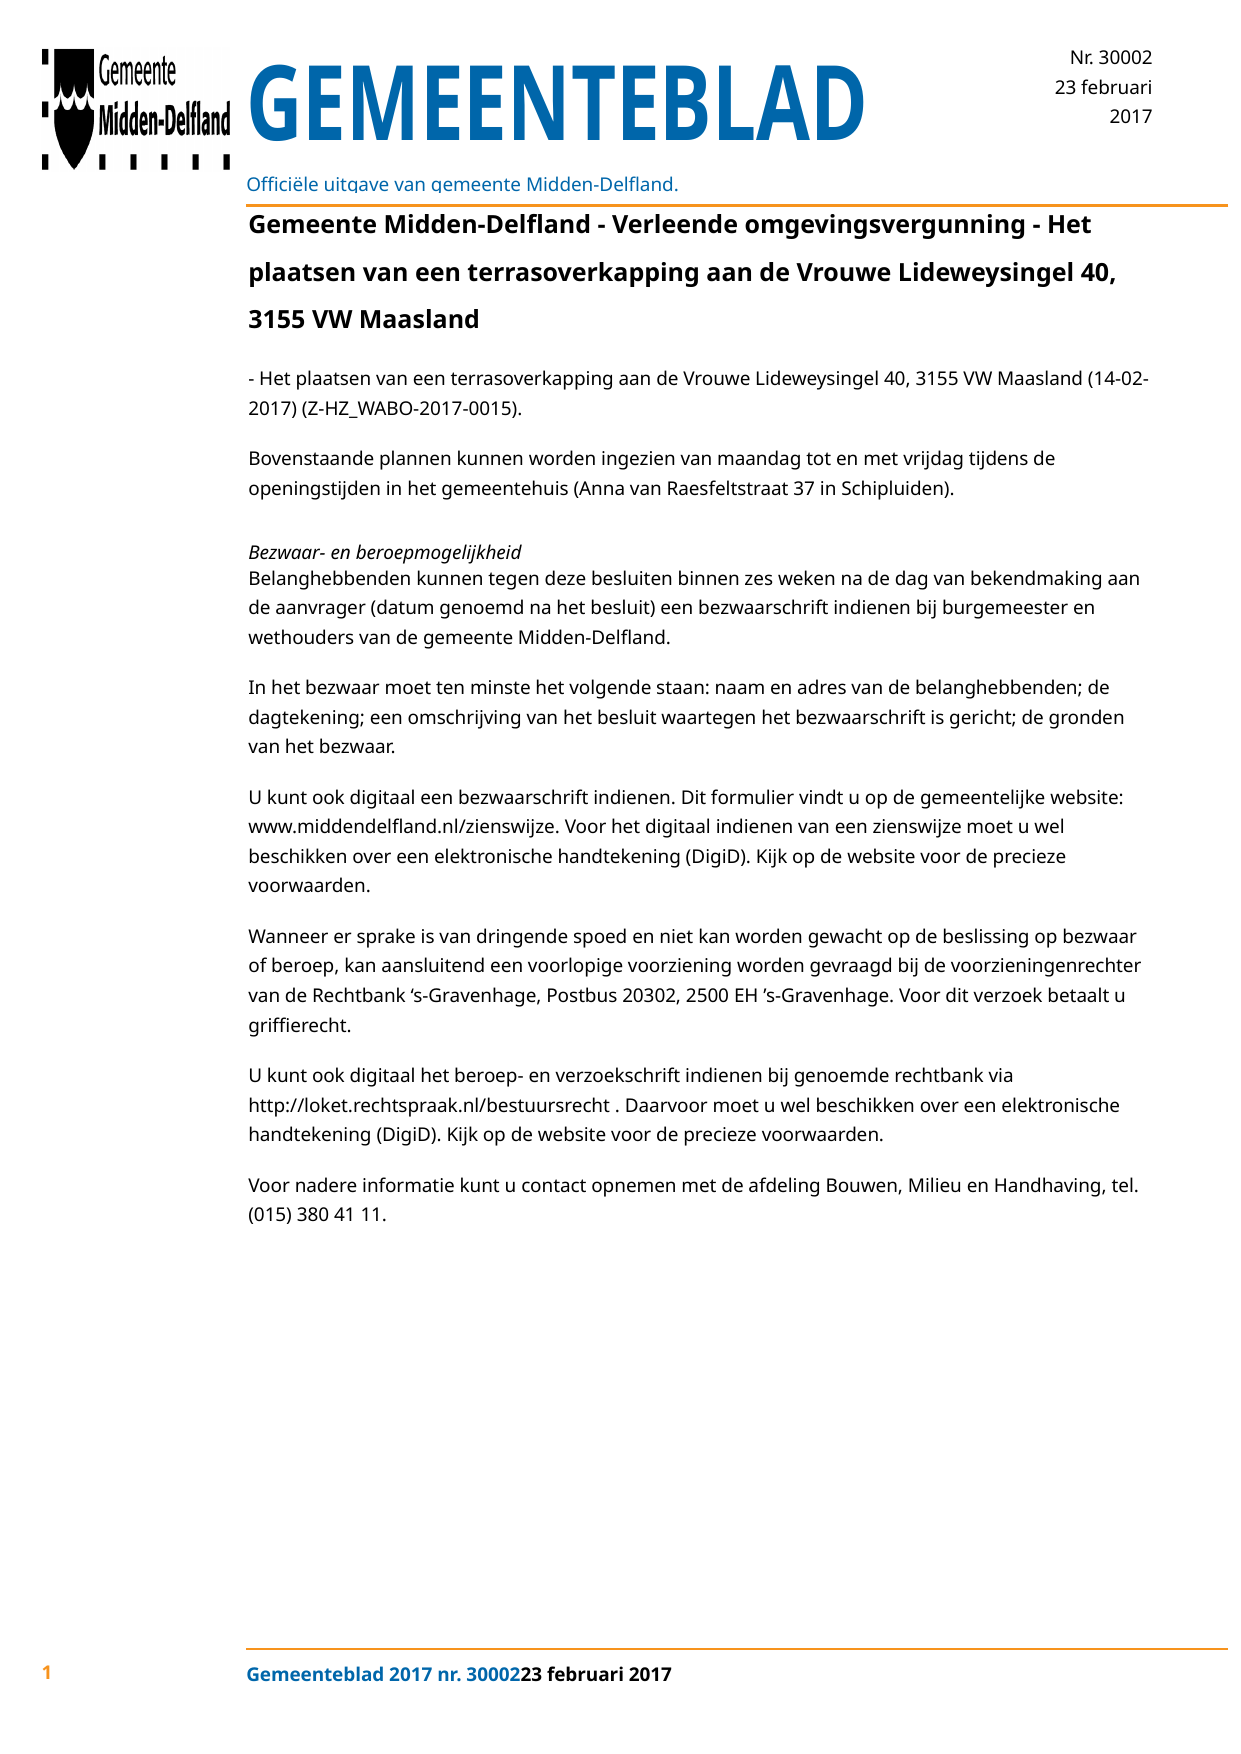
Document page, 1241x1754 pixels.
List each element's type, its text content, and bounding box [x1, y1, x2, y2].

text Voor nadere informatie kunt u contact opnemen met de afdeling Bouwen, Milieu en Handhaving, tel. (015) 380 41 11. [248, 1172, 1152, 1227]
text U kunt ook digitaal het beroep- en verzoekschrift indienen bij genoemde rechtbank via http://loket.rechtspraak.nl/bestuursrecht . Daarvoor moet u wel beschikken over een elektronische handtekening (DigiD). Kijk op de website voor de precieze voorwaarden. [248, 1062, 1152, 1147]
text Belanghebbenden kunnen tegen deze besluiten binnen zes weken na de dag van bekendmaking aan de aanvrager (datum genoemd na het besluit) een bezwaarschrift indienen bij burgemeester en wethouders van de gemeente Midden-Delfland. [248, 565, 1152, 650]
text - Het plaatsen van een terrasoverkapping aan de Vrouwe Lideweysingel 40, 3155 VW Maasland (14-02-2017) (Z-HZ_WABO-2017-0015). [248, 366, 1152, 421]
text In het bezwaar moet ten minste het volgende staan: naam en adres van de belanghebbenden; de dagtekening; een omschrijving van het besluit waartegen het bezwaarschrift is gericht; de gronden van het bezwaar. [248, 674, 1152, 759]
text Bezwaar- en beroepmogelijkheid [248, 539, 1152, 565]
text Wanneer er sprake is van dringende spoed en niet kan worden gewacht op de beslissing op bezwaar of beroep, kan aansluitend een voorlopige voorziening worden gevraagd bij de voorzieningenrechter van de Rechtbank ‘s-Gravenhage, Postbus 20302, 2500 EH ’s-Gravenhage. Voor dit verzoek betaalt u griffierecht. [248, 923, 1152, 1038]
text U kunt ook digitaal een bezwaarschrift indienen. Dit formulier vindt u op de gemeentelijke website: www.middendelfland.nl/zienswijze. Voor het digitaal indienen van een zienswijze moet u wel beschikken over een elektronische handtekening (DigiD). Kijk op de website voor de precieze voorwaarden. [248, 784, 1152, 898]
text Bovenstaande plannen kunnen worden ingezien van maandag tot en met vrijdag tijdens de openingstijden in het gemeentehuis (Anna van Raesfeltstraat 37 in Schipluiden). [248, 446, 1152, 501]
text Gemeente Midden-Delfland - Verleende omgevingsvergunning - Het plaatsen van een terrasoverkapping aan de Vrouwe Lideweysingel 40, 3155 VW Maasland [248, 207, 1152, 336]
picture [41, 47, 231, 172]
